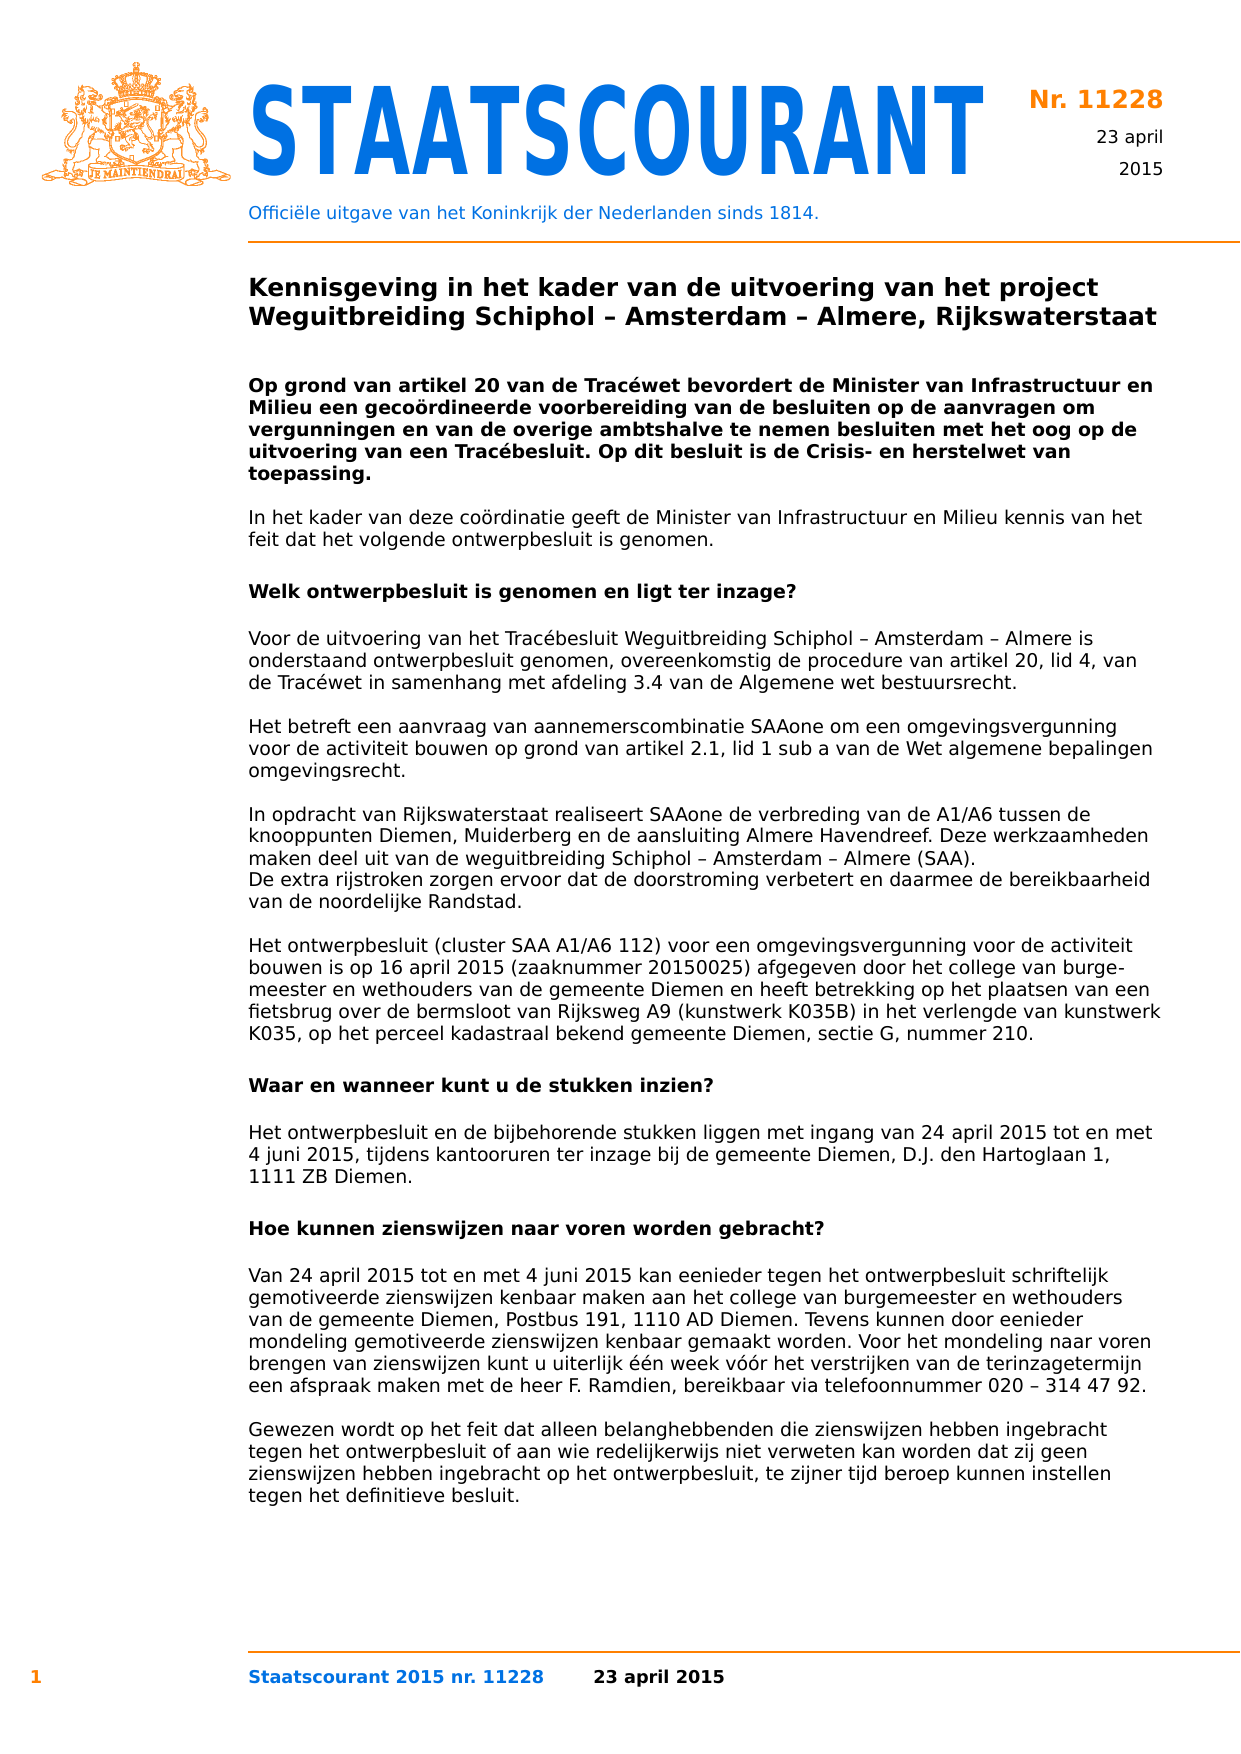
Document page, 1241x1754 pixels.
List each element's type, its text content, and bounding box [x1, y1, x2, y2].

text Het ontwerpbesluit en de bijbehorende stukken liggen met ingang van 24 april 2015 tot en met 4 juni 2015, tijdens kantooruren ter inzage bij de gemeente Diemen, D.J. den Hartoglaan 1, 1111 ZB Diemen. [248, 1122, 1163, 1188]
text Van 24 april 2015 tot en met 4 juni 2015 kan eenieder tegen het ontwerpbesluit schriftelijk gemotiveerde zienswijzen kenbaar maken aan het college van burgemeester en wethouders van de gemeente Diemen, Postbus 191, 1110 AD Diemen. Tevens kunnen door eenieder mondeling gemotiveerde zienswijzen kenbaar gemaakt worden. Voor het mondeling naar voren brengen van zienswijzen kunt u uiterlijk één week vóór het verstrijken van de terinzagetermijn een afspraak maken met de heer F. Ramdien, bereikbaar via telefoonnummer 020 – 314 47 92. [248, 1265, 1163, 1397]
text In het kader van deze coördinatie geeft de Minister van Infrastructuur en Milieu kennis van het feit dat het volgende ontwerpbesluit is genomen. [248, 507, 1163, 551]
text In opdracht van Rijkswaterstaat realiseert SAAone de verbreding van de A1/A6 tussen de knooppunten Diemen, Muiderberg en de aansluiting Almere Havendreef. Deze werkzaamheden maken deel uit van de weguitbreiding Schiphol – Amsterdam – Almere (SAA). [248, 803, 1163, 869]
table_header Nr. 11228 [998, 62, 1240, 121]
table_header STAATSCOURANT [248, 62, 998, 203]
text Het betreft een aanvraag van aannemerscombinatie SAAone om een omgevingsvergunning voor de activiteit bouwen op grond van artikel 2.1, lid 1 sub a van de Wet algemene bepalingen omgevingsrecht. [248, 716, 1163, 782]
subtitle Welk ontwerpbesluit is genomen en ligt ter inzage? [248, 581, 1163, 603]
text De extra rijstroken zorgen ervoor dat de doorstroming verbetert en daarmee de bereikbaarheid van de noordelijke Randstad. [248, 869, 1163, 913]
table_header [25, 62, 248, 241]
text Gewezen wordt op het feit dat alleen belanghebbenden die zienswijzen hebben ingebracht tegen het ontwerpbesluit of aan wie redelijkerwijs niet verweten kan worden dat zij geen zienswijzen hebben ingebracht op het ontwerpbesluit, te zijner tijd beroep kunnen instellen tegen het definitieve besluit. [248, 1419, 1163, 1507]
table_cell 2015 [998, 153, 1240, 203]
text Op grond van artikel 20 van de Tracéwet bevordert de Minister van Infrastructuur en Milieu een gecoördineerde voorbereiding van de besluiten op de aanvragen om vergunningen en van de overige ambtshalve te nemen besluiten met het oog op de uitvoering van een Tracébesluit. Op dit besluit is de Crisis- en herstelwet van toepassing. [248, 375, 1163, 485]
table_cell 23 april [998, 121, 1240, 153]
text Voor de uitvoering van het Tracébesluit Weguitbreiding Schiphol – Amsterdam – Almere is onderstaand ontwerpbesluit genomen, overeenkomstig de procedure van artikel 20, lid 4, van de Tracéwet in samenhang met afdeling 3.4 van de Algemene wet bestuursrecht. [248, 628, 1163, 694]
picture [41, 62, 231, 186]
subtitle Waar en wanneer kunt u de stukken inzien? [248, 1075, 1163, 1097]
subtitle Hoe kunnen zienswijzen naar voren worden gebracht? [248, 1218, 1163, 1240]
text Het ontwerpbesluit (cluster SAA A1/A6 112) voor een omgevingsvergunning voor de activiteit bouwen is op 16 april 2015 (zaaknummer 20150025) afgegeven door het college van burge­meester en wethouders van de gemeente Diemen en heeft betrekking op het plaatsen van een fietsbrug over de bermsloot van Rijksweg A9 (kunstwerk K035B) in het verlengde van kunstwerk K035, op het perceel kadastraal bekend gemeente Diemen, sectie G, nummer 210. [248, 935, 1163, 1045]
table_cell Officiële uitgave van het Koninkrijk der Nederlanden sinds 1814. [248, 203, 1240, 241]
subtitle Kennisgeving in het kader van de uitvoering van het project Weguitbreiding Schiphol – Amsterdam – Almere, Rijkswaterstaat [248, 273, 1163, 331]
